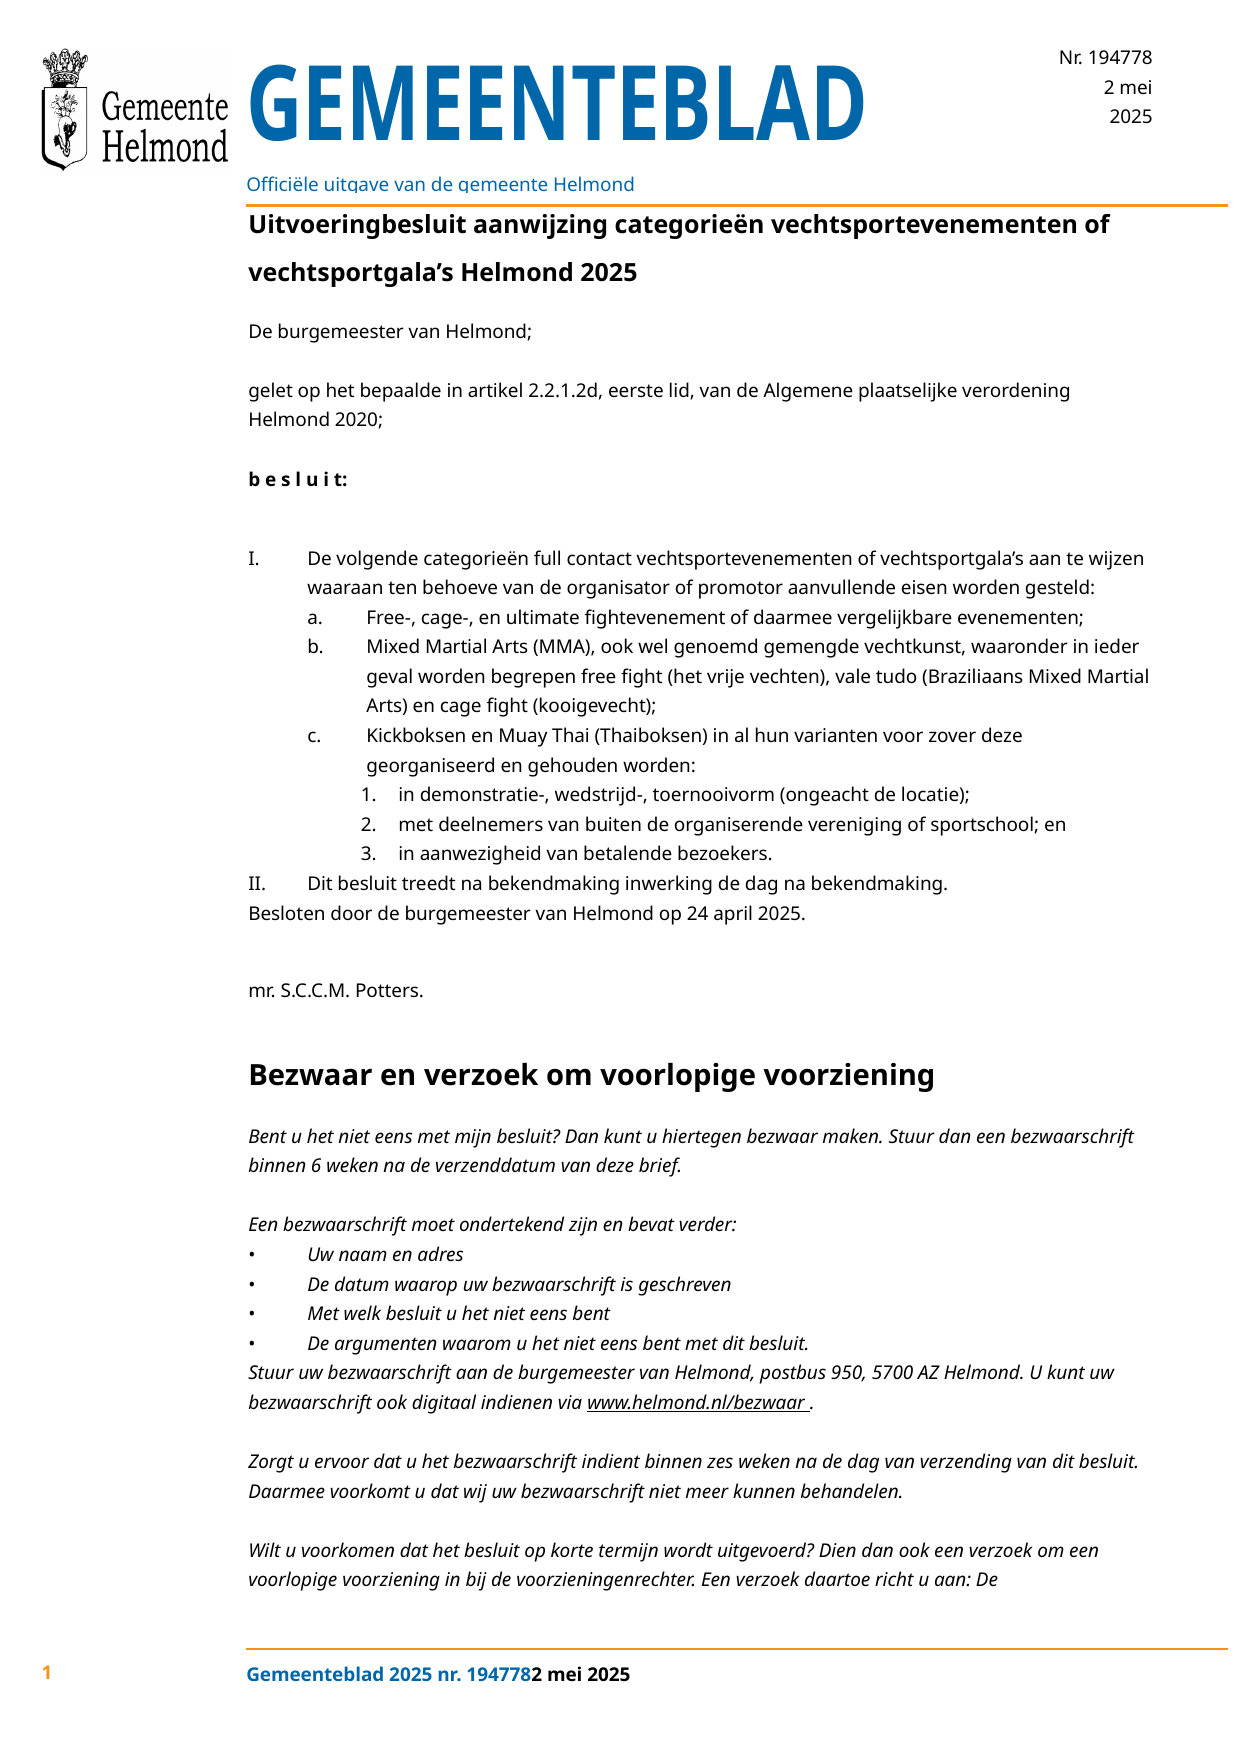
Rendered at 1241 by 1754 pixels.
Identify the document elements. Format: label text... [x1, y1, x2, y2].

list De volgende categorieën full contact vechtsportevenementen of vechtsportgala’s aan te wijzen waaraan ten behoeve van de organisator of promotor aanvullende eisen worden gesteld: [248, 545, 1152, 600]
text Bezwaar en verzoek om voorlopige voorziening [248, 1054, 1152, 1094]
list Met welk besluit u het niet eens bent [248, 1300, 1152, 1326]
list De argumenten waarom u het niet eens bent met dit besluit. [248, 1330, 1152, 1356]
text Uitvoeringbesluit aanwijzing categorieën vechtsportevenementen of vechtsportgala’s Helmond 2025 [248, 207, 1152, 288]
text Zorgt u ervoor dat u het bezwaarschrift indient binnen zes weken na de dag van verzending van dit besluit. Daarmee voorkomt u dat wij uw bezwaarschrift niet meer kunnen behandelen. [248, 1448, 1152, 1504]
list Kickboksen en Muay Thai (Thaiboksen) in al hun varianten voor zover deze georganiseerd en gehouden worden: [307, 722, 1152, 777]
list Free-, cage-, en ultimate fightevenement of daarmee vergelijkbare evenementen; [307, 604, 1152, 629]
list Mixed Martial Arts (MMA), ook wel genoemd gemengde vechtkunst, waaronder in ieder geval worden begrepen free fight (het vrije vechten), vale tudo (Braziliaans Mixed Martial Arts) en cage fight (kooigevecht); [307, 633, 1152, 718]
text Besloten door de burgemeester van Helmond op 24 april 2025. [248, 900, 1152, 925]
text b e s l u i t: [248, 466, 1152, 492]
list De datum waarop uw bezwaarschrift is geschreven [248, 1271, 1152, 1297]
text Wilt u voorkomen dat het besluit op korte termijn wordt uitgevoerd? Dien dan ook een verzoek om een voorlopige voorziening in bij de voorzieningenrechter. Een verzoek daartoe richt u aan: De [248, 1537, 1152, 1592]
picture [41, 47, 231, 172]
text Bent u het niet eens met mijn besluit? Dan kunt u hiertegen bezwaar maken. Stuur dan een bezwaarschrift binnen 6 weken na de verzenddatum van deze brief. [248, 1123, 1152, 1178]
list Dit besluit treedt na bekendmaking inwerking de dag na bekendmaking. [248, 870, 1152, 896]
text Stuur uw bezwaarschrift aan de burgemeester van Helmond, postbus 950, 5700 AZ Helmond. U kunt uw bezwaarschrift ook digitaal indienen via www.helmond.nl/bezwaar . [248, 1359, 1152, 1415]
list met deelnemers van buiten de organiserende vereniging of sportschool; en [361, 811, 1152, 837]
text gelet op het bepaalde in artikel 2.2.1.2d, eerste lid, van de Algemene plaatselijke verordening Helmond 2020; [248, 377, 1152, 432]
list in demonstratie-, wedstrijd-, toernooivorm (ongeacht de locatie); [361, 781, 1152, 807]
list Uw naam en adres [248, 1241, 1152, 1267]
text Een bezwaarschrift moet ondertekend zijn en bevat verder: [248, 1212, 1152, 1237]
text De burgemeester van Helmond; [248, 318, 1152, 344]
text mr. S.C.C.M. Potters. [248, 977, 1152, 1003]
list in aanwezigheid van betalende bezoekers. [361, 841, 1152, 866]
